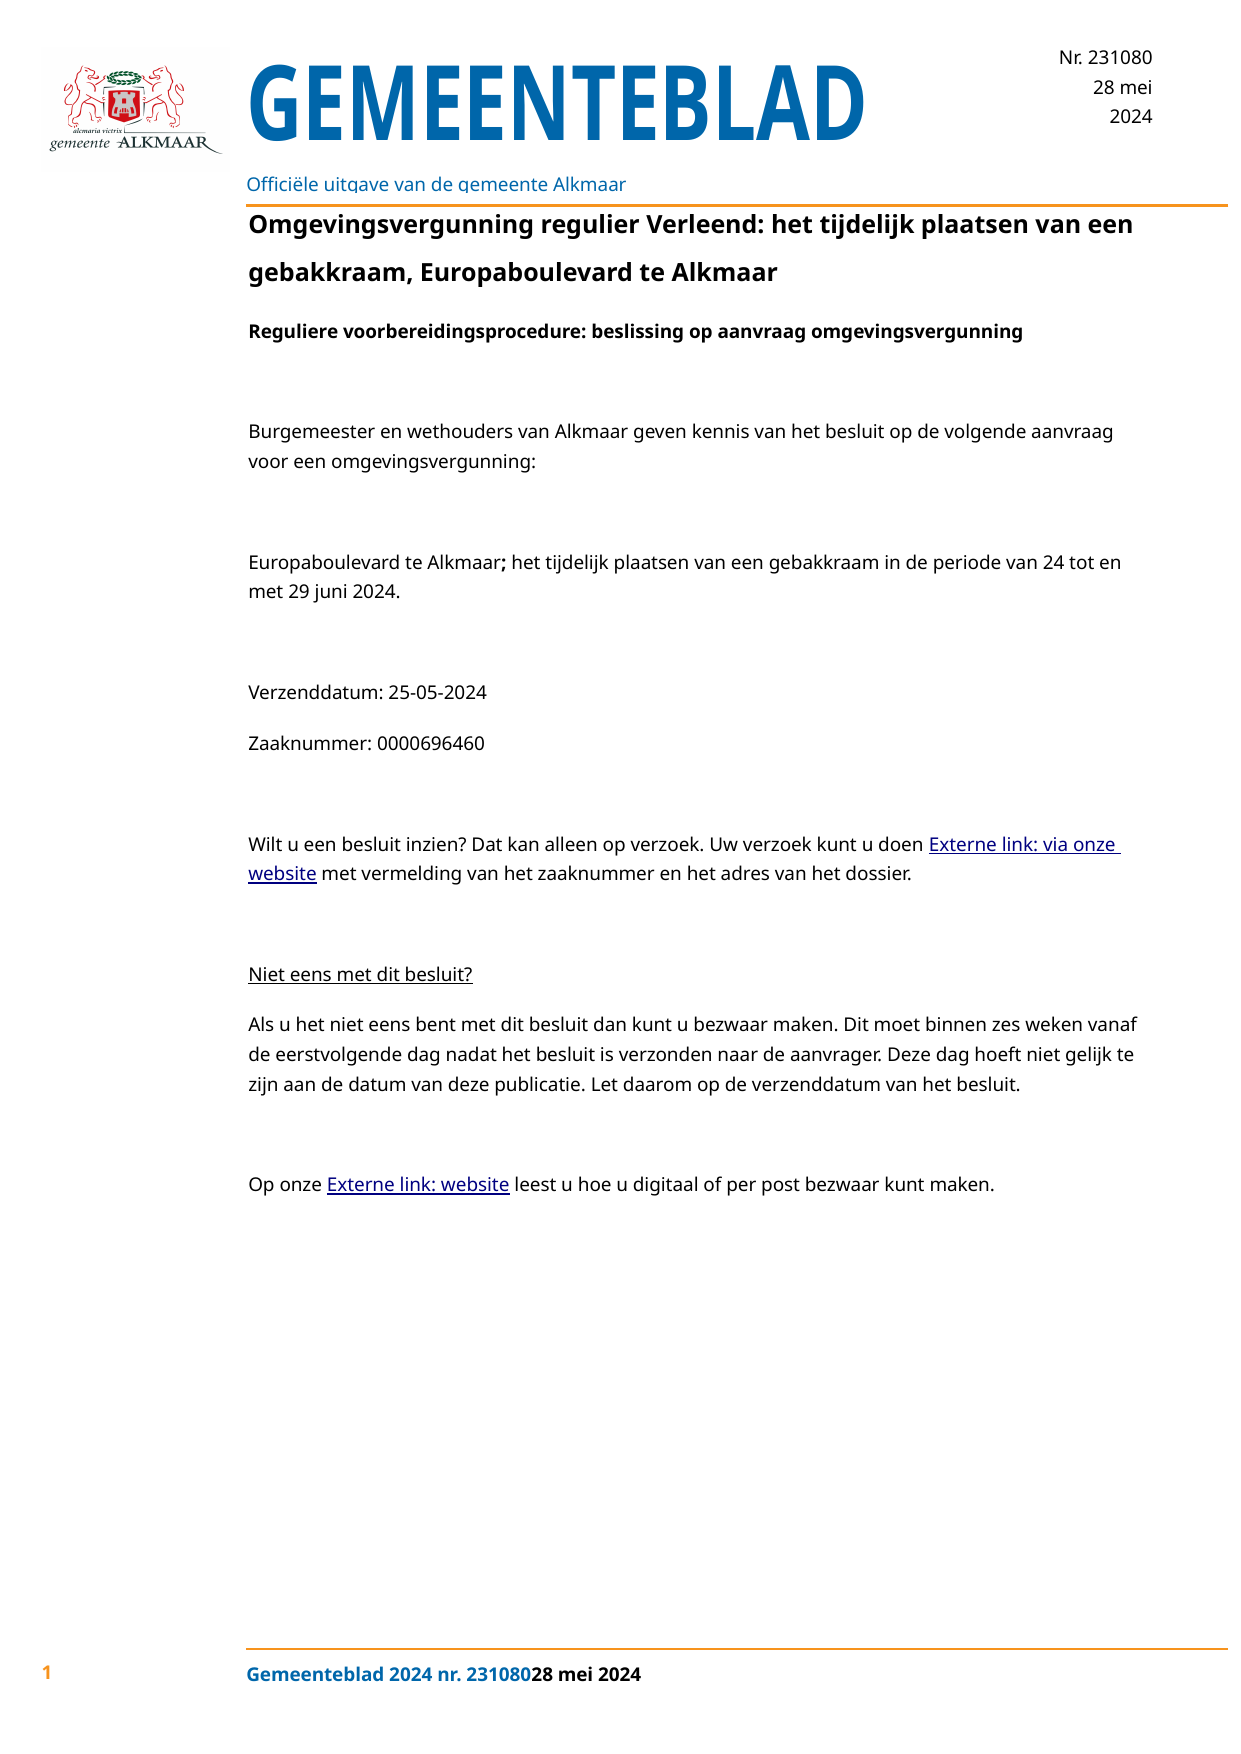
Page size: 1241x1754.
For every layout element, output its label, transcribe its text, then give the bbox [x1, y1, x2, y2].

text Verzenddatum: 25-05-2024 [248, 679, 1152, 705]
text Reguliere voorbereidingsprocedure: beslissing op aanvraag omgevingsvergunning [248, 318, 1152, 344]
text Omgevingsvergunning regulier Verleend: het tijdelijk plaatsen van een gebakkraam, Europaboulevard te Alkmaar [248, 207, 1152, 288]
text Op onze Externe link: website leest u hoe u digitaal of per post bezwaar kunt maken. [248, 1172, 1152, 1197]
text Burgemeester en wethouders van Alkmaar geven kennis van het besluit op de volgende aanvraag voor een omgevingsvergunning: [248, 419, 1152, 474]
text Zaaknummer: 0000696460 [248, 730, 1152, 756]
text Wilt u een besluit inzien? Dat kan alleen op verzoek. Uw verzoek kunt u doen Externe link: via onze website met vermelding van het zaaknummer en het adres van het dossier. [248, 831, 1152, 886]
text Niet eens met dit besluit? [248, 961, 1152, 987]
text Europaboulevard te Alkmaar; het tijdelijk plaatsen van een gebakkraam in de periode van 24 tot en met 29 juni 2024. [248, 549, 1152, 604]
picture [41, 47, 231, 172]
text Als u het niet eens bent met dit besluit dan kunt u bezwaar maken. Dit moet binnen zes weken vanaf de eerstvolgende dag nadat het besluit is verzonden naar de aanvrager. Deze dag hoeft niet gelijk te zijn aan de datum van deze publicatie. Let daarom op de verzenddatum van het besluit. [248, 1012, 1152, 1097]
